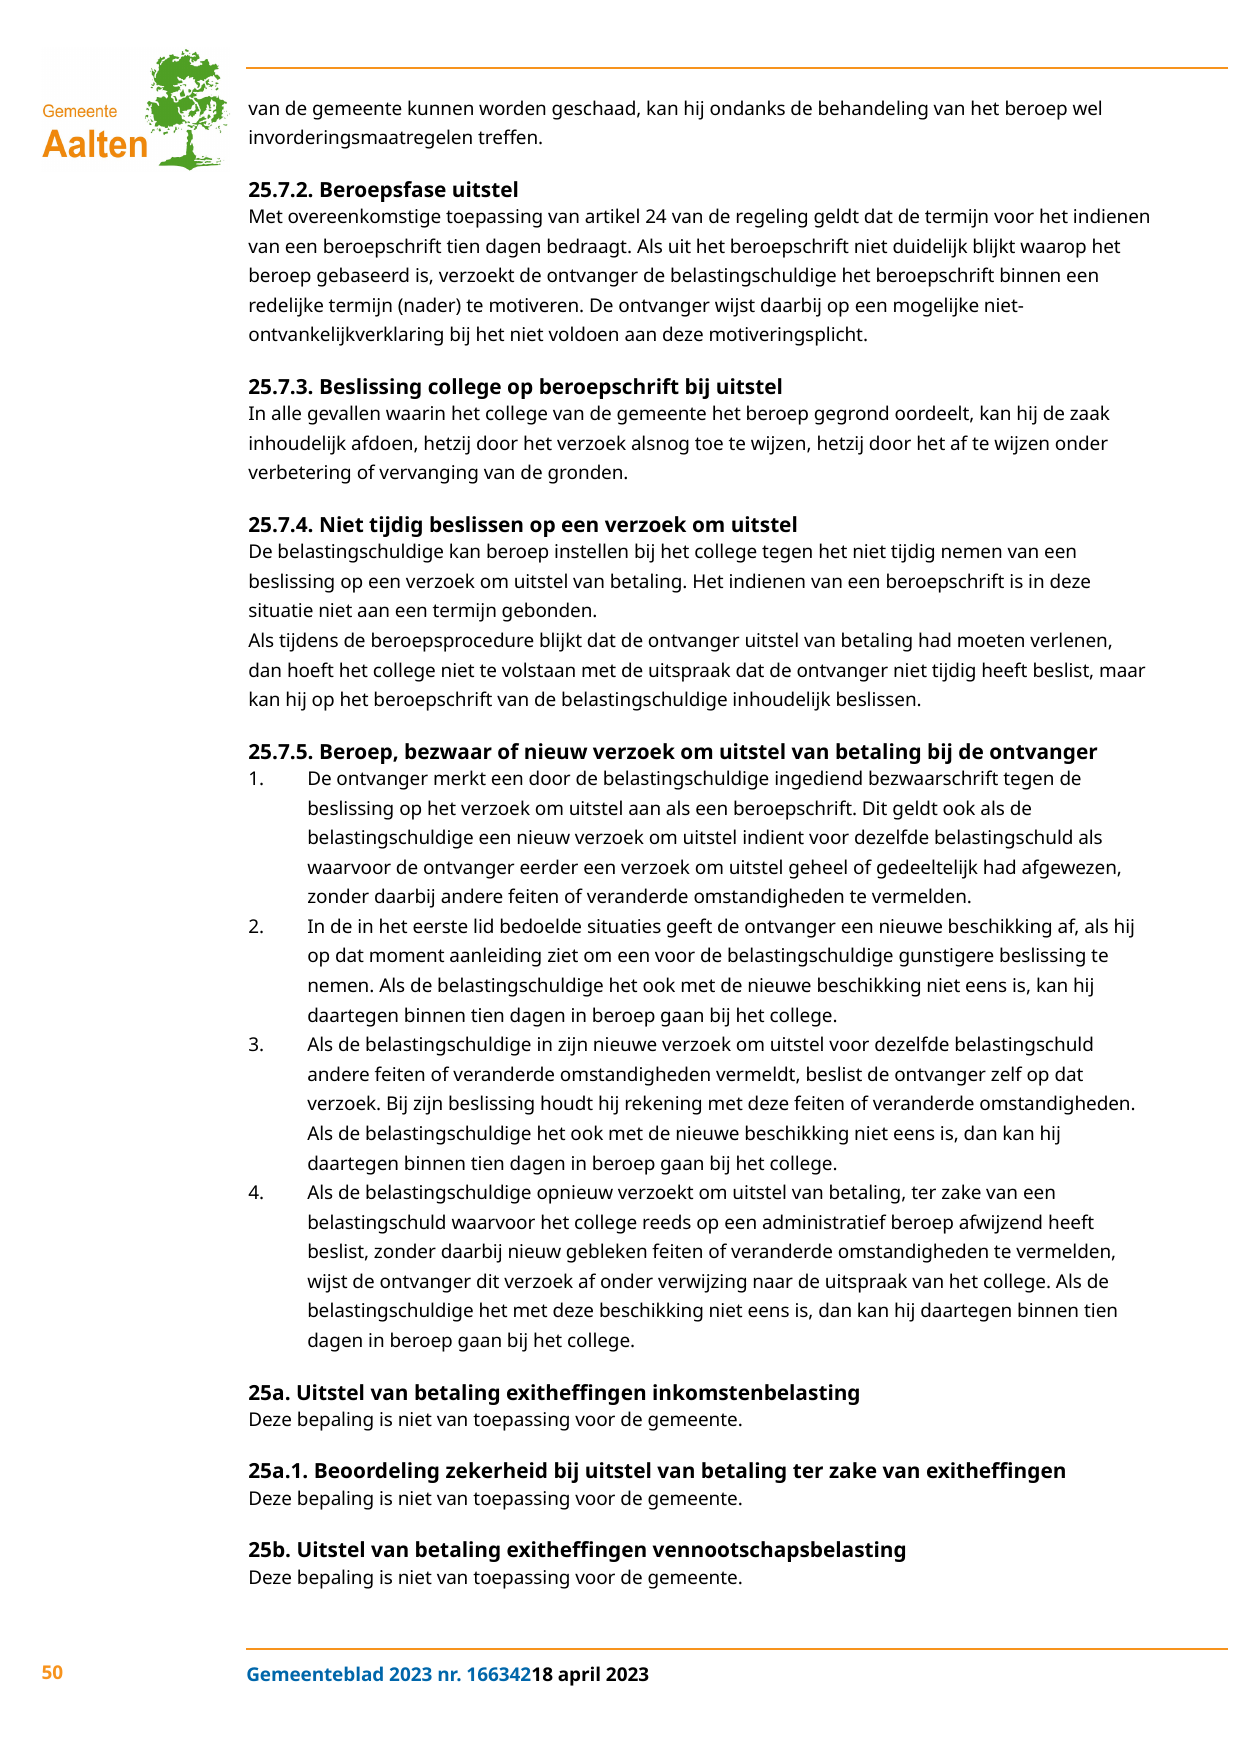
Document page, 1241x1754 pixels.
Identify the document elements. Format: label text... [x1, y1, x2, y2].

text 25.7.3. Beslissing college op beroepschrift bij uitstel [248, 372, 1152, 400]
text van de gemeente kunnen worden geschaad, kan hij ondanks de behandeling van het beroep wel invorderingsmaatregelen treffen. [248, 95, 1152, 150]
text 25.7.4. Niet tijdig beslissen op een verzoek om uitstel [248, 510, 1152, 538]
text 25.7.5. Beroep, bezwaar of nieuw verzoek om uitstel van betaling bij de ontvanger [248, 737, 1152, 765]
list Als de belastingschuldige in zijn nieuwe verzoek om uitstel voor dezelfde belastingschuld andere feiten of veranderde omstandigheden vermeldt, beslist de ontvanger zelf op dat verzoek. Bij zijn beslissing houdt hij rekening met deze feiten of veranderde omstandigheden. Als de belastingschuldige het ook met de nieuwe beschikking niet eens is, dan kan hij daartegen binnen tien dagen in beroep gaan bij het college. [248, 1031, 1152, 1176]
list In de in het eerste lid bedoelde situaties geeft de ontvanger een nieuwe beschikking af, als hij op dat moment aanleiding ziet om een voor de belastingschuldige gunstigere beslissing te nemen. Als de belastingschuldige het ook met de nieuwe beschikking niet eens is, kan hij daartegen binnen tien dagen in beroep gaan bij het college. [248, 913, 1152, 1028]
text 25a. Uitstel van betaling exitheffingen inkomstenbelasting [248, 1378, 1152, 1406]
text In alle gevallen waarin het college van de gemeente het beroep gegrond oordeelt, kan hij de zaak inhoudelijk afdoen, hetzij door het verzoek alsnog toe te wijzen, hetzij door het af te wijzen onder verbetering of vervanging van de gronden. [248, 400, 1152, 485]
text Deze bepaling is niet van toepassing voor de gemeente. [248, 1485, 1152, 1511]
list De ontvanger merkt een door de belastingschuldige ingediend bezwaarschrift tegen de beslissing op het verzoek om uitstel aan als een beroepschrift. Dit geldt ook als de belastingschuldige een nieuw verzoek om uitstel indient voor dezelfde belastingschuld als waarvoor de ontvanger eerder een verzoek om uitstel geheel of gedeeltelijk had afgewezen, zonder daarbij andere feiten of veranderde omstandigheden te vermelden. [248, 765, 1152, 909]
text 25a.1. Beoordeling zekerheid bij uitstel van betaling ter zake van exitheffingen [248, 1457, 1152, 1485]
text Met overeenkomstige toepassing van artikel 24 van de regeling geldt dat de termijn voor het indienen van een beroepschrift tien dagen bedraagt. Als uit het beroepschrift niet duidelijk blijkt waarop het beroep gebaseerd is, verzoekt de ontvanger de belastingschuldige het beroepschrift binnen een redelijke termijn (nader) te motiveren. De ontvanger wijst daarbij op een mogelijke niet- ontvankelijkverklaring bij het niet voldoen aan deze motiveringsplicht. [248, 203, 1152, 347]
text De belastingschuldige kan beroep instellen bij het college tegen het niet tijdig nemen van een beslissing op een verzoek om uitstel van betaling. Het indienen van een beroepschrift is in deze situatie niet aan een termijn gebonden. [248, 538, 1152, 623]
text Deze bepaling is niet van toepassing voor de gemeente. [248, 1564, 1152, 1589]
text 25b. Uitstel van betaling exitheffingen vennootschapsbelasting [248, 1535, 1152, 1564]
text Deze bepaling is niet van toepassing voor de gemeente. [248, 1406, 1152, 1432]
text Als tijdens de beroepsprocedure blijkt dat de ontvanger uitstel van betaling had moeten verlenen, dan hoeft het college niet te volstaan met de uitspraak dat de ontvanger niet tijdig heeft beslist, maar kan hij op het beroepschrift van de belastingschuldige inhoudelijk beslissen. [248, 627, 1152, 712]
picture [41, 47, 231, 172]
list Als de belastingschuldige opnieuw verzoekt om uitstel van betaling, ter zake van een belastingschuld waarvoor het college reeds op een administratief beroep afwijzend heeft beslist, zonder daarbij nieuw gebleken feiten of veranderde omstandigheden te vermelden, wijst de ontvanger dit verzoek af onder verwijzing naar de uitspraak van het college. Als de belastingschuldige het met deze beschikking niet eens is, dan kan hij daartegen binnen tien dagen in beroep gaan bij het college. [248, 1179, 1152, 1353]
text 25.7.2. Beroepsfase uitstel [248, 175, 1152, 203]
